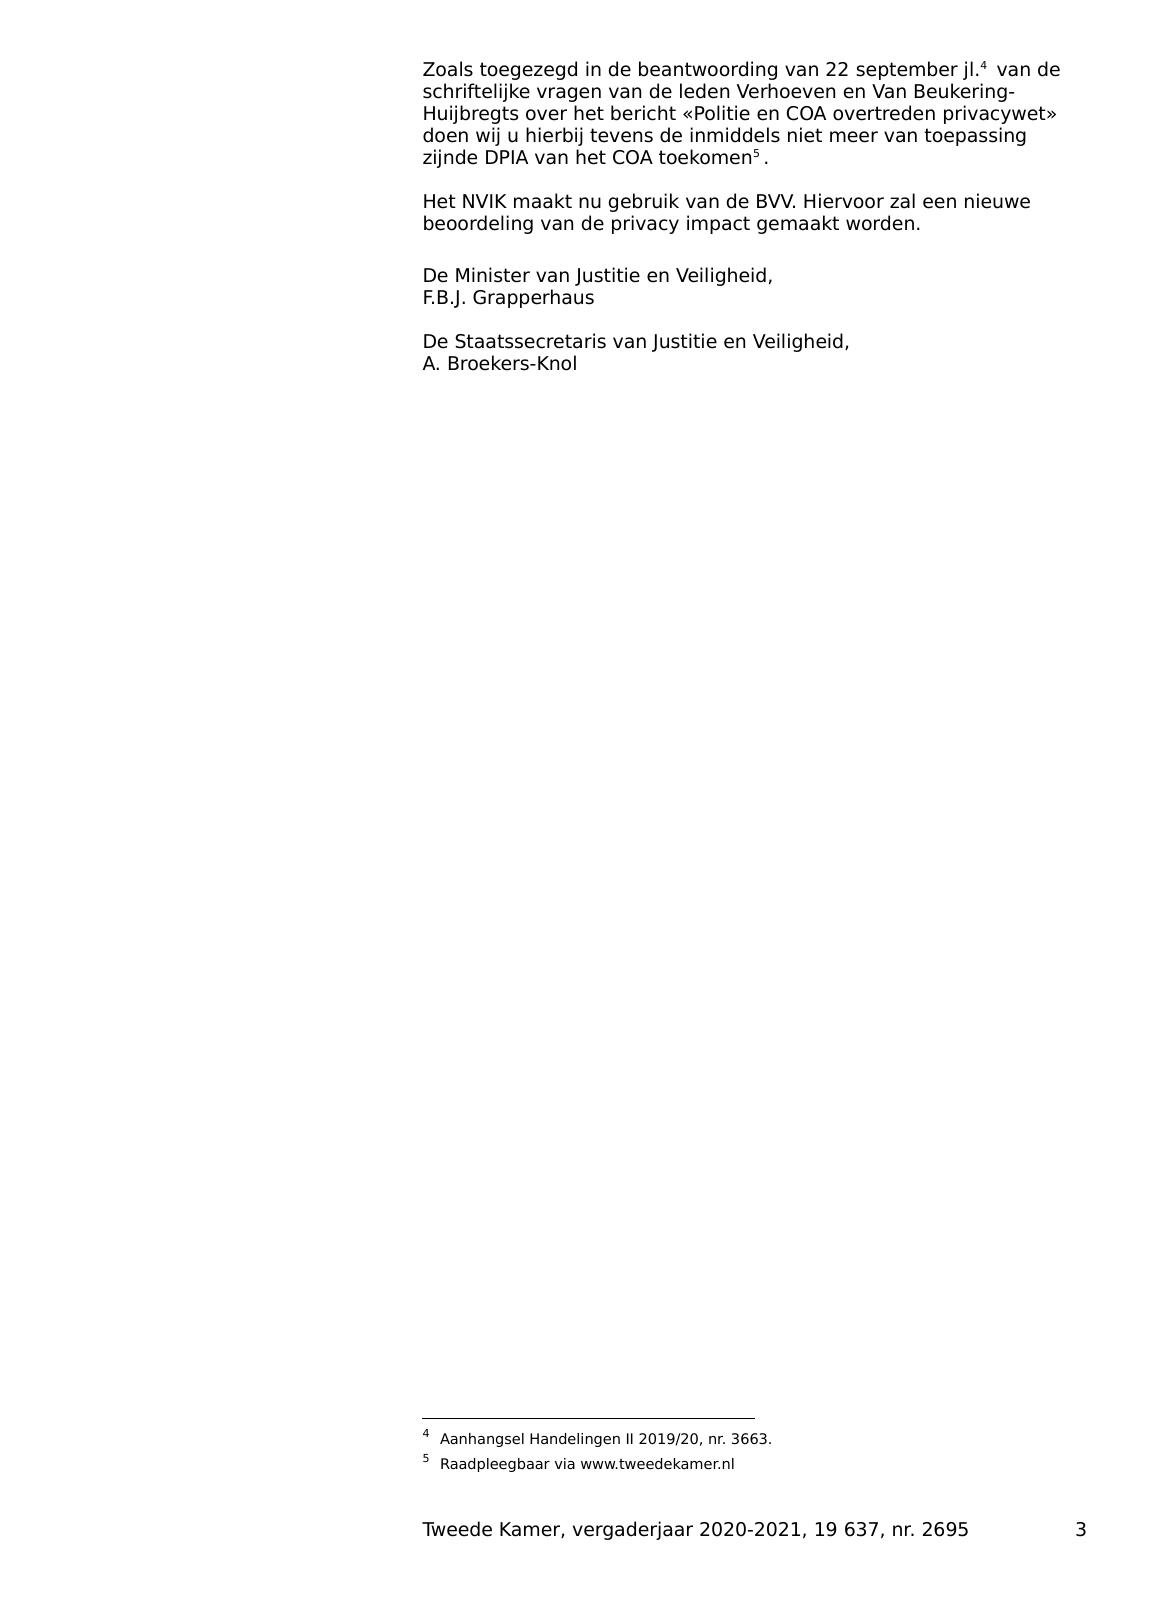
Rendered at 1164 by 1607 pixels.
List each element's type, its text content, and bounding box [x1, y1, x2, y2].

text Zoals toegezegd in de beantwoording van 22 september jl. van de schriftelijke vragen van de leden Verhoeven en Van Beukering-Huijbregts over het bericht «Politie en COA overtreden privacywet» doen wij u hierbij tevens de inmiddels niet meer van toepassing zijnde DPIA van het COA toekomen. [422, 59, 1087, 169]
text Raadpleegbaar via www.tweedekamer.nl [422, 1452, 1087, 1474]
text De Minister van Justitie en Veiligheid, F.B.J. Grapperhaus [422, 265, 1087, 309]
text Aanhangsel Handelingen II 2019/20, nr. 3663. [422, 1427, 1087, 1449]
text Het NVIK maakt nu gebruik van de BVV. Hiervoor zal een nieuwe beoordeling van de privacy impact gemaakt worden. [422, 191, 1087, 235]
text De Staatssecretaris van Justitie en Veiligheid, A. Broekers-Knol [422, 331, 1087, 375]
